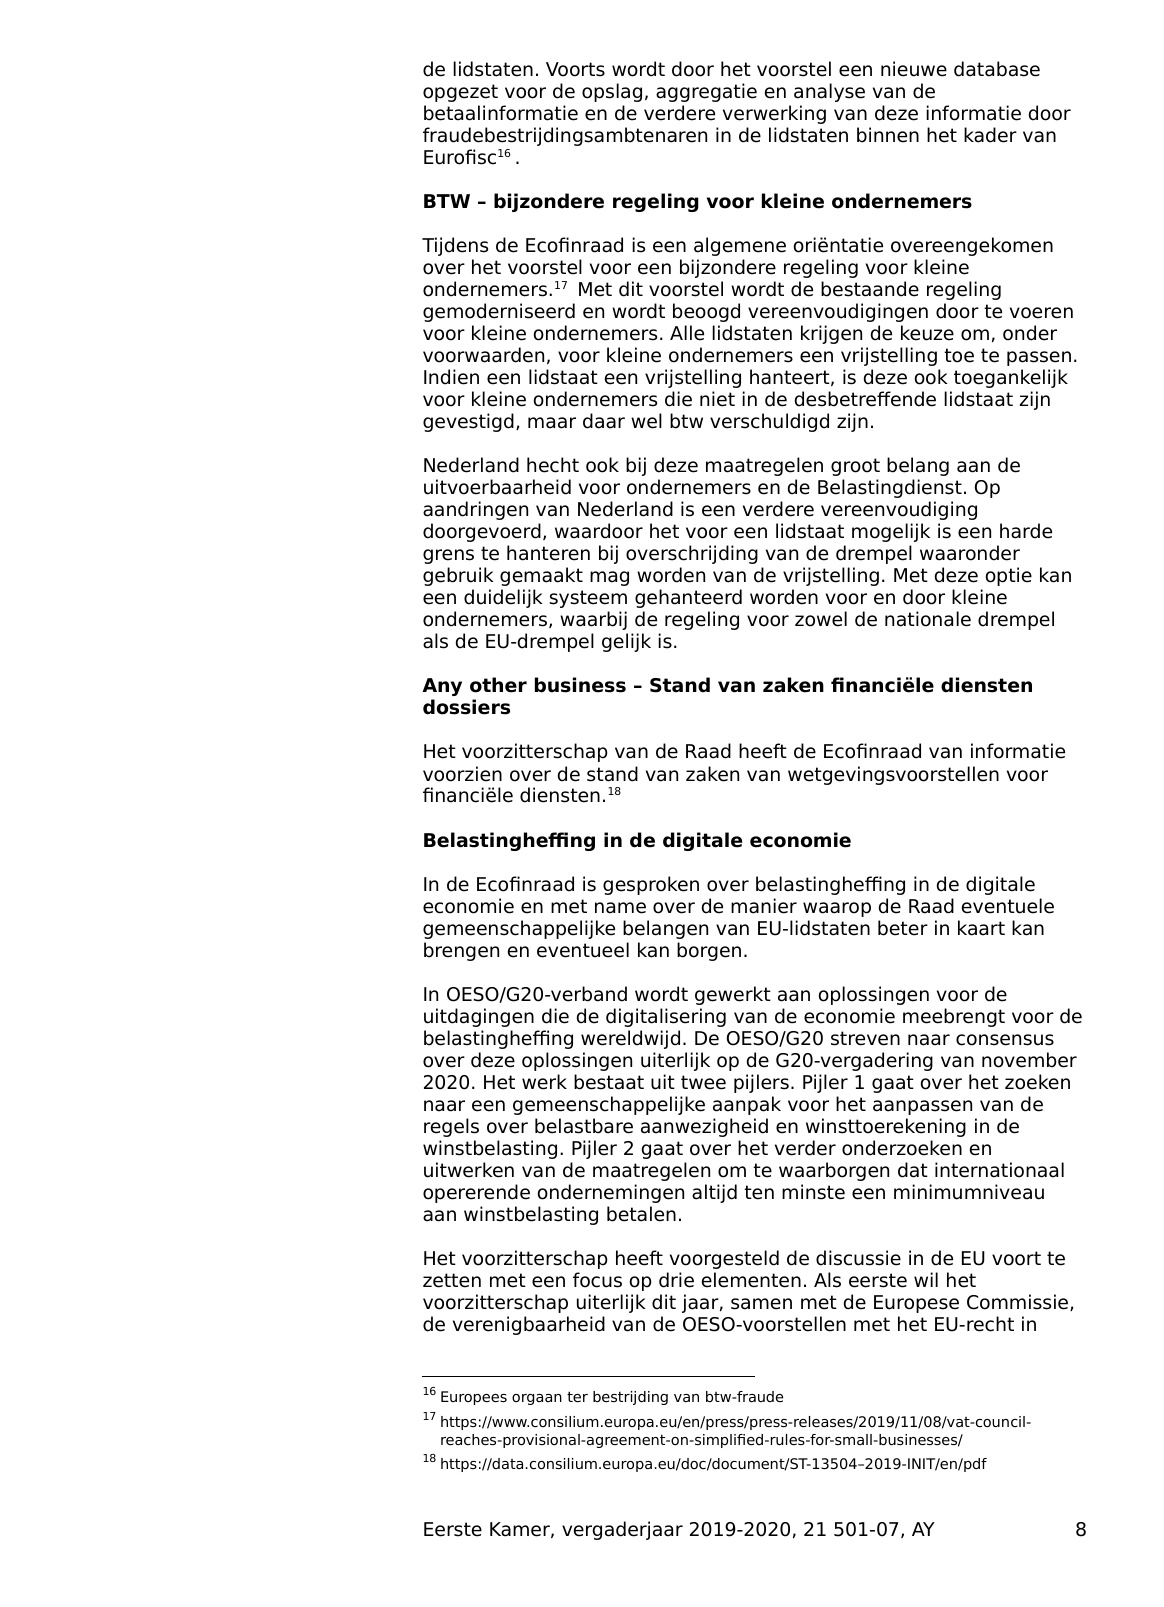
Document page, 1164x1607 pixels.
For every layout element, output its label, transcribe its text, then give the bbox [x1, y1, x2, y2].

subtitle Any other business – Stand van zaken financiële diensten dossiers [422, 675, 1087, 719]
text https://data.consilium.europa.eu/doc/document/ST-13504–2019-INIT/en/pdf [422, 1452, 1087, 1474]
text In de Ecofinraad is gesproken over belastingheffing in de digitale economie en met name over de manier waarop de Raad eventuele gemeenschappelijke belangen van EU-lidstaten beter in kaart kan brengen en eventueel kan borgen. [422, 874, 1087, 962]
text Het voorzitterschap heeft voorgesteld de discussie in de EU voort te zetten met een focus op drie elementen. Als eerste wil het voorzitterschap uiterlijk dit jaar, samen met de Europese Commissie, de verenigbaarheid van de OESO-voorstellen met het EU-recht in [422, 1248, 1087, 1336]
text Nederland hecht ook bij deze maatregelen groot belang aan de uitvoerbaarheid voor ondernemers en de Belastingdienst. Op aandringen van Nederland is een verdere vereenvoudiging doorgevoerd, waardoor het voor een lidstaat mogelijk is een harde grens te hanteren bij overschrijding van de drempel waaronder gebruik gemaakt mag worden van de vrijstelling. Met deze optie kan een duidelijk systeem gehanteerd worden voor en door kleine ondernemers, waarbij de regeling voor zowel de nationale drempel als de EU-drempel gelijk is. [422, 455, 1087, 653]
text de lidstaten. Voorts wordt door het voorstel een nieuwe database opgezet voor de opslag, aggregatie en analyse van de betaalinformatie en de verdere verwerking van deze informatie door fraudebestrijdingsambtenaren in de lidstaten binnen het kader van Eurofisc. [422, 59, 1087, 169]
text Het voorzitterschap van de Raad heeft de Ecofinraad van informatie voorzien over de stand van zaken van wetgevingsvoorstellen voor financiële diensten. [422, 741, 1087, 807]
text Tijdens de Ecofinraad is een algemene oriëntatie overeengekomen over het voorstel voor een bijzondere regeling voor kleine ondernemers. Met dit voorstel wordt de bestaande regeling gemoderniseerd en wordt beoogd vereenvoudigingen door te voeren voor kleine ondernemers. Alle lidstaten krijgen de keuze om, onder voorwaarden, voor kleine ondernemers een vrijstelling toe te passen. Indien een lidstaat een vrijstelling hanteert, is deze ook toegankelijk voor kleine ondernemers die niet in de desbetreffende lidstaat zijn gevestigd, maar daar wel btw verschuldigd zijn. [422, 235, 1087, 433]
text https://www.consilium.europa.eu/en/press/press-releases/2019/11/08/vat-council-reaches-provisional-agreement-on-simplified-rules-for-small-businesses/ [422, 1410, 1087, 1449]
subtitle Belastingheffing in de digitale economie [422, 829, 1087, 852]
text In OESO/G20-verband wordt gewerkt aan oplossingen voor de uitdagingen die de digitalisering van de economie meebrengt voor de belastingheffing wereldwijd. De OESO/G20 streven naar consensus over deze oplossingen uiterlijk op de G20-vergadering van november 2020. Het werk bestaat uit twee pijlers. Pijler 1 gaat over het zoeken naar een gemeenschappelijke aanpak voor het aanpassen van de regels over belastbare aanwezigheid en winsttoerekening in de winstbelasting. Pijler 2 gaat over het verder onderzoeken en uitwerken van de maatregelen om te waarborgen dat internationaal opererende ondernemingen altijd ten minste een minimumniveau aan winstbelasting betalen. [422, 984, 1087, 1226]
subtitle BTW – bijzondere regeling voor kleine ondernemers [422, 191, 1087, 213]
text Europees orgaan ter bestrijding van btw-fraude [422, 1385, 1087, 1407]
